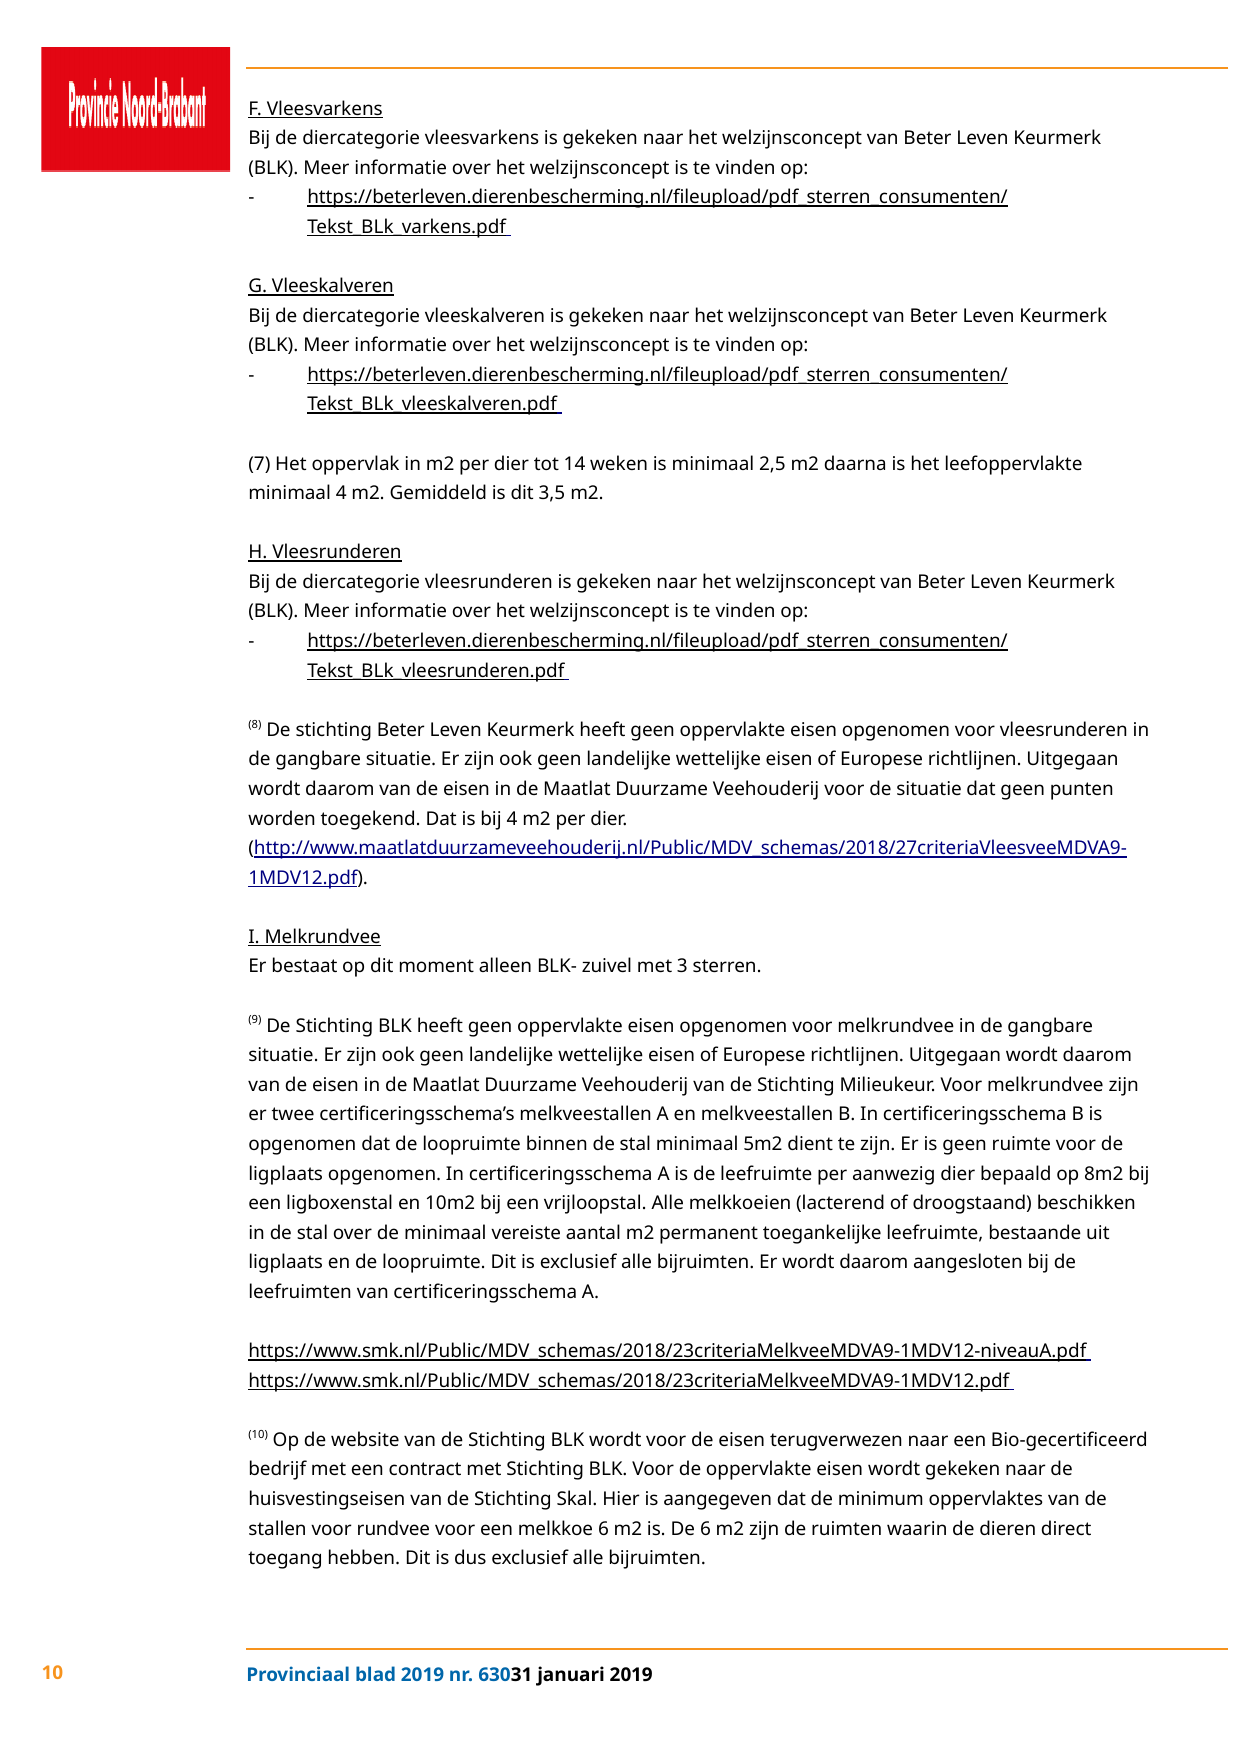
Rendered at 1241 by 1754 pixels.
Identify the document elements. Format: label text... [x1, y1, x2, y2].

text https://www.smk.nl/Public/MDV_schemas/2018/23criteriaMelkveeMDVA9-1MDV12.pdf [248, 1367, 1152, 1393]
text H. Vleesrunderen [248, 538, 1152, 564]
list https://beterleven.dierenbescherming.nl/fileupload/pdf_sterren_consumenten/Tekst_BLk_vleeskalveren.pdf [248, 361, 1152, 416]
list https://beterleven.dierenbescherming.nl/fileupload/pdf_sterren_consumenten/Tekst_BLk_varkens.pdf [248, 183, 1152, 239]
text Bij de diercategorie vleeskalveren is gekeken naar het welzijnsconcept van Beter Leven Keurmerk (BLK). Meer informatie over het welzijnsconcept is te vinden op: [248, 302, 1152, 357]
list https://beterleven.dierenbescherming.nl/fileupload/pdf_sterren_consumenten/Tekst_BLk_vleesrunderen.pdf [248, 627, 1152, 683]
text (9) De Stichting BLK heeft geen oppervlakte eisen opgenomen voor melkrundvee in de gangbare situatie. Er zijn ook geen landelijke wettelijke eisen of Europese richtlijnen. Uitgegaan wordt daarom van de eisen in de Maatlat Duurzame Veehouderij van de Stichting Milieukeur. Voor melkrundvee zijn er twee certificeringsschema’s melkveestallen A en melkveestallen B. In certificeringsschema B is opgenomen dat de loopruimte binnen de stal minimaal 5m2 dient te zijn. Er is geen ruimte voor de ligplaats opgenomen. In certificeringsschema A is de leefruimte per aanwezig dier bepaald op 8m2 bij een ligboxenstal en 10m2 bij een vrijloopstal. Alle melkkoeien (lacterend of droogstaand) beschikken in de stal over de minimaal vereiste aantal m2 permanent toegankelijke leefruimte, bestaande uit ligplaats en de loopruimte. Dit is exclusief alle bijruimten. Er wordt daarom aangesloten bij de leefruimten van certificeringsschema A. [248, 1012, 1152, 1304]
text https://www.smk.nl/Public/MDV_schemas/2018/23criteriaMelkveeMDVA9-1MDV12-niveauA.pdf [248, 1337, 1152, 1363]
text F. Vleesvarkens [248, 95, 1152, 121]
text Bij de diercategorie vleesrunderen is gekeken naar het welzijnsconcept van Beter Leven Keurmerk (BLK). Meer informatie over het welzijnsconcept is te vinden op: [248, 568, 1152, 623]
text I. Melkrundvee [248, 923, 1152, 949]
text Er bestaat op dit moment alleen BLK- zuivel met 3 sterren. [248, 953, 1152, 978]
text Bij de diercategorie vleesvarkens is gekeken naar het welzijnsconcept van Beter Leven Keurmerk (BLK). Meer informatie over het welzijnsconcept is te vinden op: [248, 124, 1152, 180]
picture [41, 47, 231, 172]
text G. Vleeskalveren [248, 272, 1152, 298]
text (7) Het oppervlak in m2 per dier tot 14 weken is minimaal 2,5 m2 daarna is het leefoppervlakte minimaal 4 m2. Gemiddeld is dit 3,5 m2. [248, 450, 1152, 505]
text (10) Op de website van de Stichting BLK wordt voor de eisen terugverwezen naar een Bio-gecertificeerd bedrijf met een contract met Stichting BLK. Voor de oppervlakte eisen wordt gekeken naar de huisvestingseisen van de Stichting Skal. Hier is aangegeven dat de minimum oppervlaktes van de stallen voor rundvee voor een melkkoe 6 m2 is. De 6 m2 zijn de ruimten waarin de dieren direct toegang hebben. Dit is dus exclusief alle bijruimten. [248, 1426, 1152, 1570]
text (8) De stichting Beter Leven Keurmerk heeft geen oppervlakte eisen opgenomen voor vleesrunderen in de gangbare situatie. Er zijn ook geen landelijke wettelijke eisen of Europese richtlijnen. Uitgegaan wordt daarom van de eisen in de Maatlat Duurzame Veehouderij voor de situatie dat geen punten worden toegekend. Dat is bij 4 m2 per dier. (http://www.maatlatduurzameveehouderij.nl/Public/MDV_schemas/2018/27criteriaVleesveeMDVA9-1MDV12.pdf). [248, 716, 1152, 890]
